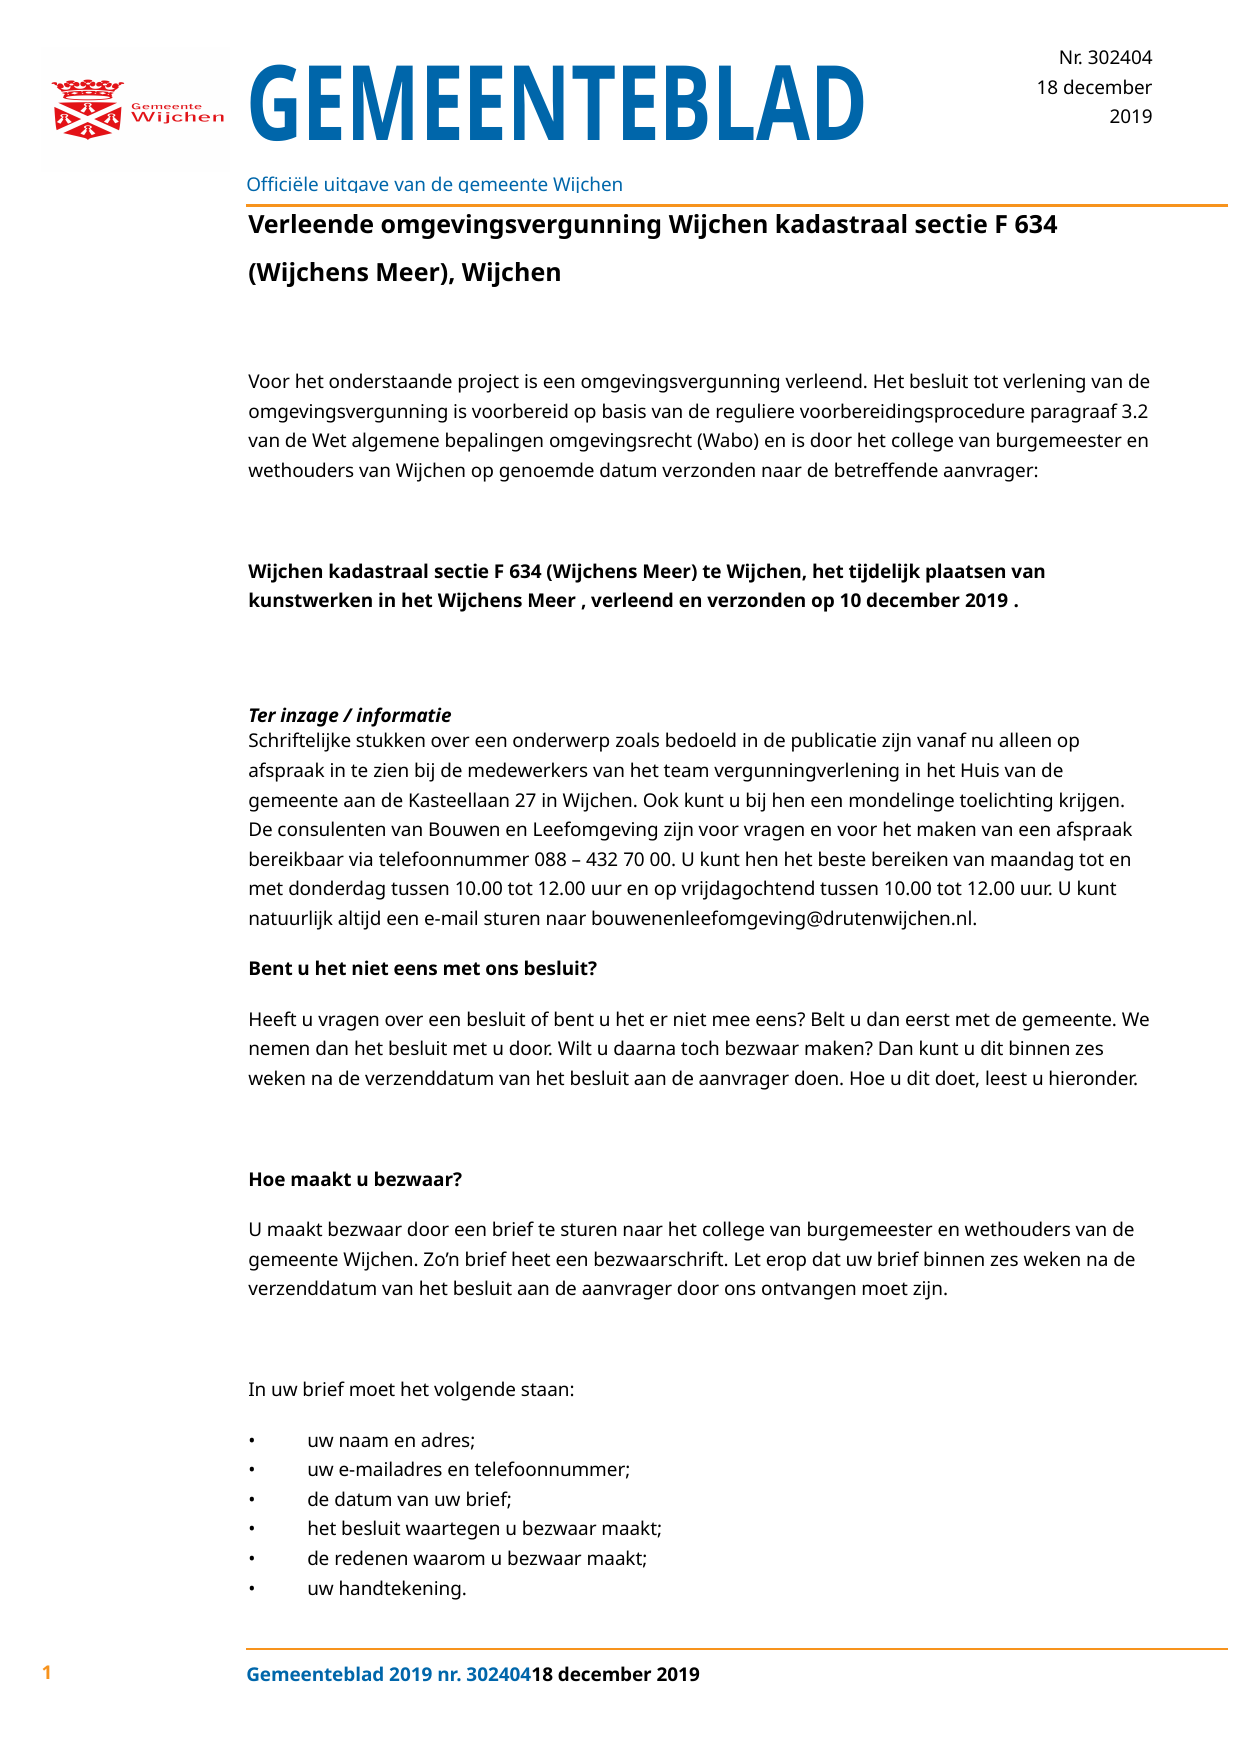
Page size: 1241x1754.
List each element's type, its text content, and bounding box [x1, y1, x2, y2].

text Ter inzage / informatie [248, 702, 1152, 728]
list de redenen waarom u bezwaar maakt; [248, 1545, 1152, 1571]
text Heeft u vragen over een besluit of bent u het er niet mee eens? Belt u dan eerst met de gemeente. We nemen dan het besluit met u door. Wilt u daarna toch bezwaar maken? Dan kunt u dit binnen zes weken na de verzenddatum van het besluit aan de aanvrager doen. Hoe u dit doet, leest u hieronder. [248, 1006, 1152, 1091]
list de datum van uw brief; [248, 1486, 1152, 1512]
text Verleende omgevingsvergunning Wijchen kadastraal sectie F 634 (Wijchens Meer), Wijchen [248, 207, 1152, 288]
list uw e-mailadres en telefoonnummer; [248, 1456, 1152, 1482]
text In uw brief moet het volgende staan: [248, 1376, 1152, 1402]
text Hoe maakt u bezwaar? [248, 1166, 1152, 1192]
list het besluit waartegen u bezwaar maakt; [248, 1516, 1152, 1541]
list uw handtekening. [248, 1575, 1152, 1600]
text Schriftelijke stukken over een onderwerp zoals bedoeld in de publicatie zijn vanaf nu alleen op afspraak in te zien bij de medewerkers van het team vergunningverlening in het Huis van de gemeente aan de Kasteellaan 27 in Wijchen. Ook kunt u bij hen een mondelinge toelichting krijgen. De consulenten van Bouwen en Leefomgeving zijn voor vragen en voor het maken van een afspraak bereikbaar via telefoonnummer 088 – 432 70 00. U kunt hen het beste bereiken van maandag tot en met donderdag tussen 10.00 tot 12.00 uur en op vrijdagochtend tussen 10.00 tot 12.00 uur. U kunt natuurlijk altijd een e-mail sturen naar bouwenenleefomgeving@drutenwijchen.nl. [248, 728, 1152, 931]
text Bent u het niet eens met ons besluit? [248, 956, 1152, 981]
text U maakt bezwaar door een brief te sturen naar het college van burgemeester en wethouders van de gemeente Wijchen. Zo’n brief heet een bezwaarschrift. Let erop dat uw brief binnen zes weken na de verzenddatum van het besluit aan de aanvrager door ons ontvangen moet zijn. [248, 1216, 1152, 1301]
text Voor het onderstaande project is een omgevingsvergunning verleend. Het besluit tot verlening van de omgevingsvergunning is voorbereid op basis van de reguliere voorbereidingsprocedure paragraaf 3.2 van de Wet algemene bepalingen omgevingsrecht (Wabo) en is door het college van burgemeester en wethouders van Wijchen op genoemde datum verzonden naar de betreffende aanvrager: [248, 368, 1152, 483]
text Wijchen kadastraal sectie F 634 (Wijchens Meer) te Wijchen, het tijdelijk plaatsen van kunstwerken in het Wijchens Meer , verleend en verzonden op 10 december 2019 . [248, 558, 1152, 613]
list uw naam en adres; [248, 1427, 1152, 1452]
picture [41, 47, 231, 172]
